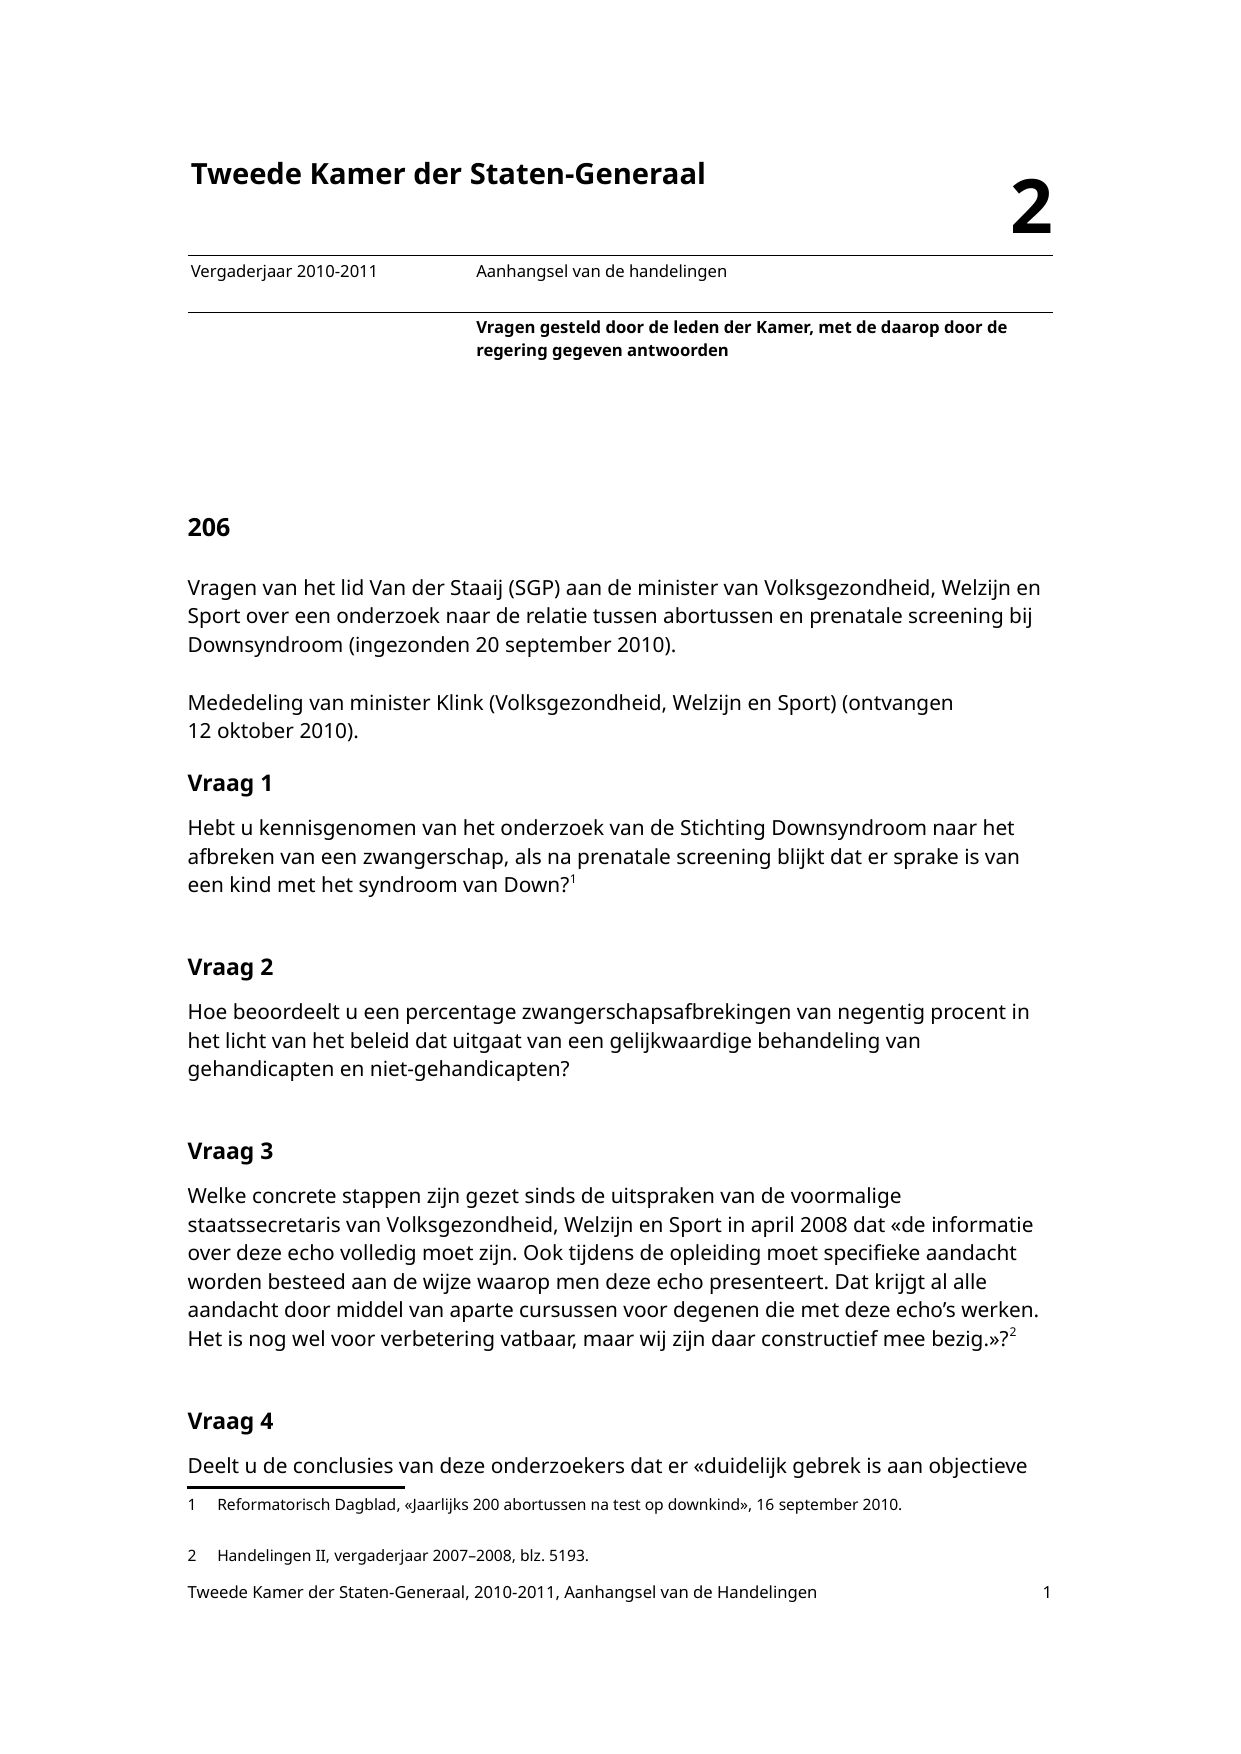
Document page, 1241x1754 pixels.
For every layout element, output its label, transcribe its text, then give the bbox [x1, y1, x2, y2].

subtitle Vraag 3 [187, 1135, 1053, 1167]
text Hebt u kennisgenomen van het onderzoek van de Stichting Downsyndroom naar het afbreken van een zwangerschap, als na prenatale screening blijkt dat er sprake is van een kind met het syndroom van Down? [187, 813, 1053, 899]
text Vragen van het lid Van der Staaij (SGP) aan de minister van Volksgezondheid, Welzijn en Sport over een onderzoek naar de relatie tussen abortussen en prenatale screening bij Downsyndroom (ingezonden 20 september 2010). [187, 573, 1053, 658]
table_cell Vragen gesteld door de leden der Kamer, met de daarop door de regering gegeven antwoorden [473, 313, 1053, 361]
table_cell Vergaderjaar 2010-2011 [188, 256, 473, 312]
table_cell [188, 313, 473, 361]
text Hoe beoordeelt u een percentage zwangerschapsafbrekingen van negentig procent in het licht van het beleid dat uitgaat van een gelijkwaardige behandeling van gehandicapten en niet-gehandicapten? [187, 997, 1053, 1083]
text Welke concrete stappen zijn gezet sinds de uitspraken van de voormalige staatssecretaris van Volksgezondheid, Welzijn en Sport in april 2008 dat «de informatie over deze echo volledig moet zijn. Ook tijdens de opleiding moet specifieke aandacht worden besteed aan de wijze waarop men deze echo presenteert. Dat krijgt al alle aandacht door middel van aparte cursussen voor degenen die met deze echo’s werken. Het is nog wel voor verbetering vatbaar, maar wij zijn daar constructief mee bezig.»? [187, 1182, 1053, 1352]
subtitle Vraag 1 [187, 767, 1053, 798]
text Mededeling van minister Klink (Volksgezondheid, Welzijn en Sport) (ontvangen 12 oktober 2010). [187, 688, 1053, 745]
table_cell Aanhangsel van de handelingen [473, 256, 1053, 312]
table_header 2 [880, 150, 1053, 255]
text 206 [187, 509, 1053, 543]
table_header Tweede Kamer der Staten-Generaal [188, 150, 879, 255]
text Reformatorisch Dagblad, «Jaarlijks 200 abortussen na test op downkind», 16 september 2010. [187, 1451, 1053, 1508]
subtitle Vraag 2 [187, 951, 1053, 982]
text Handelingen II, vergaderjaar 2007–2008, blz. 5193. [187, 1538, 1053, 1566]
